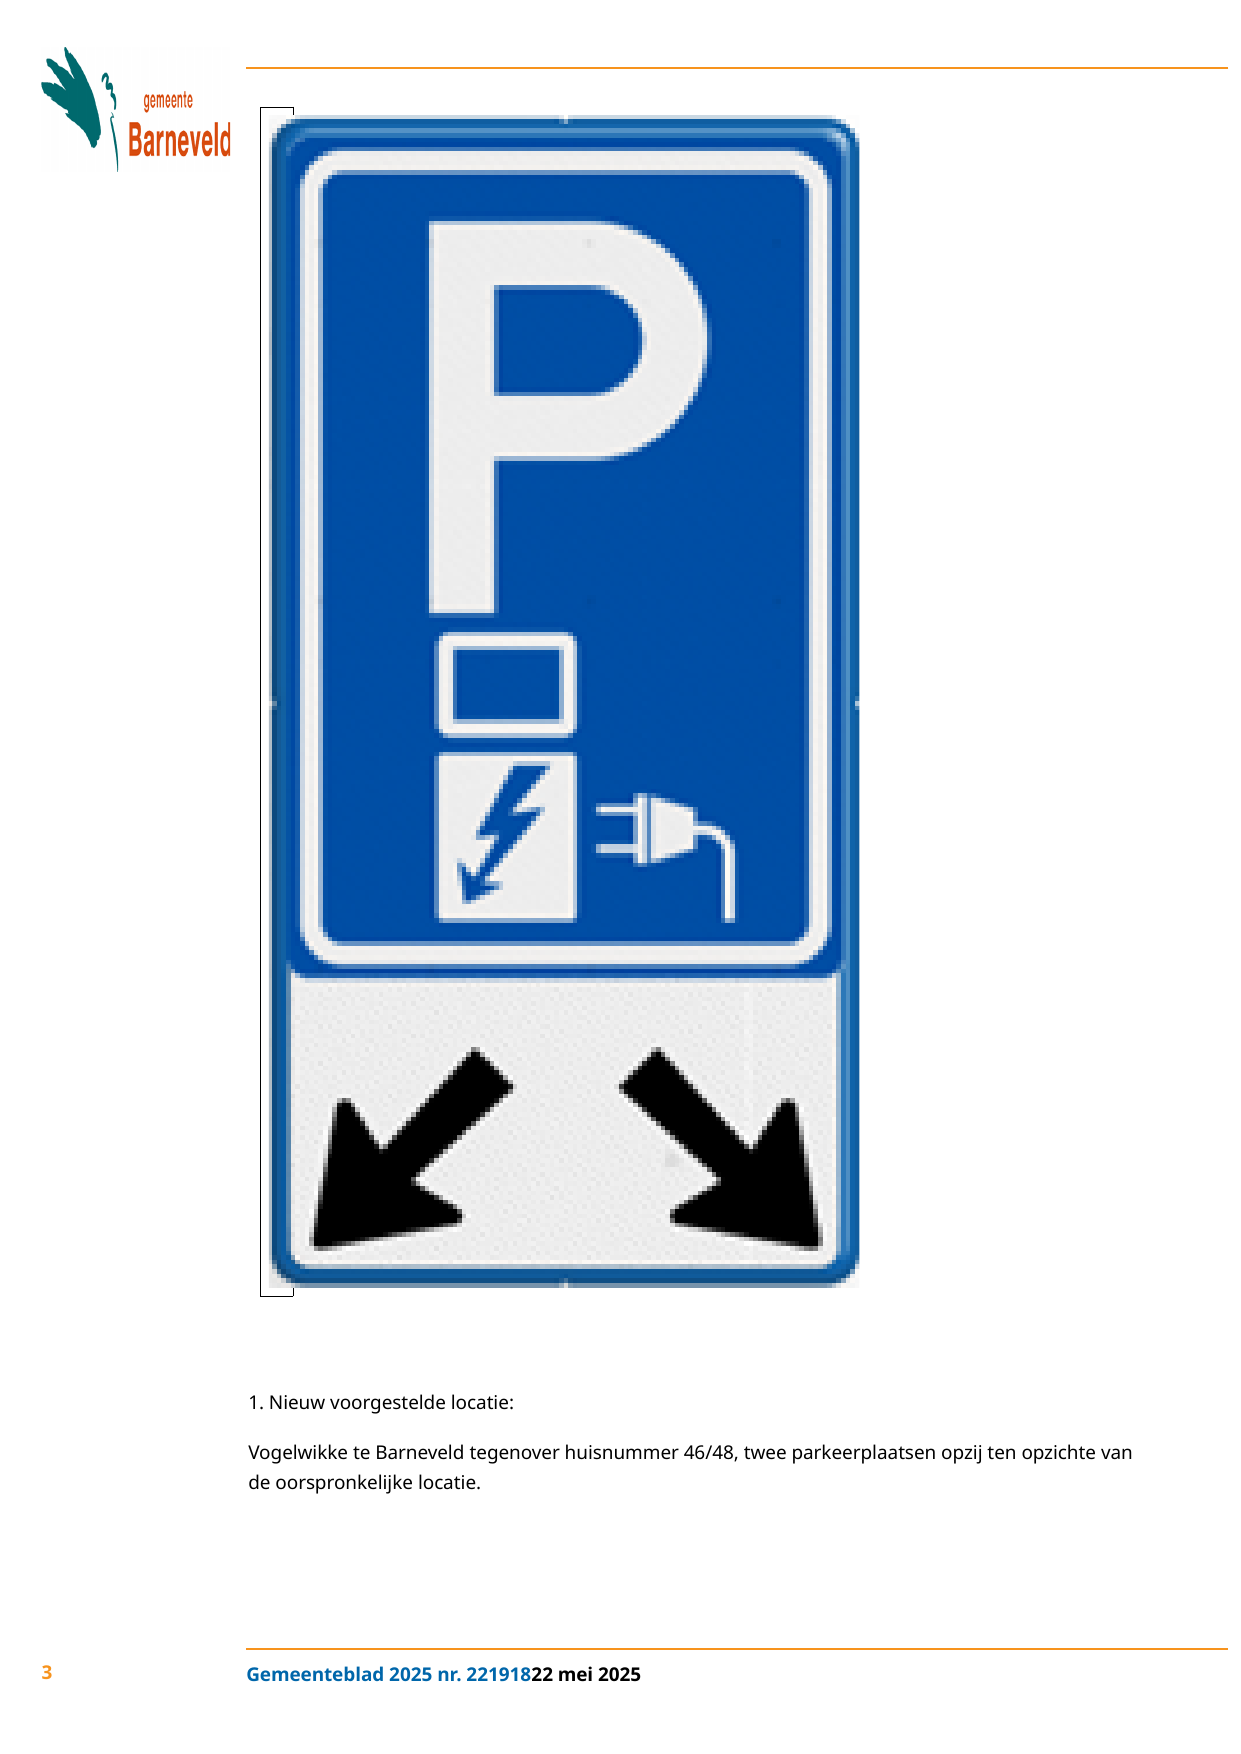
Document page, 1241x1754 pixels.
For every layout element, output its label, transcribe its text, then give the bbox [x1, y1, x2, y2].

text Vogelwikke te Barneveld tegenover huisnummer 46/48, twee parkeerplaatsen opzij ten opzichte van de oorspronkelijke locatie. [248, 1439, 1152, 1494]
picture [41, 47, 231, 172]
picture [268, 115, 860, 1288]
text 1. Nieuw voorgestelde locatie: [248, 1389, 1152, 1414]
